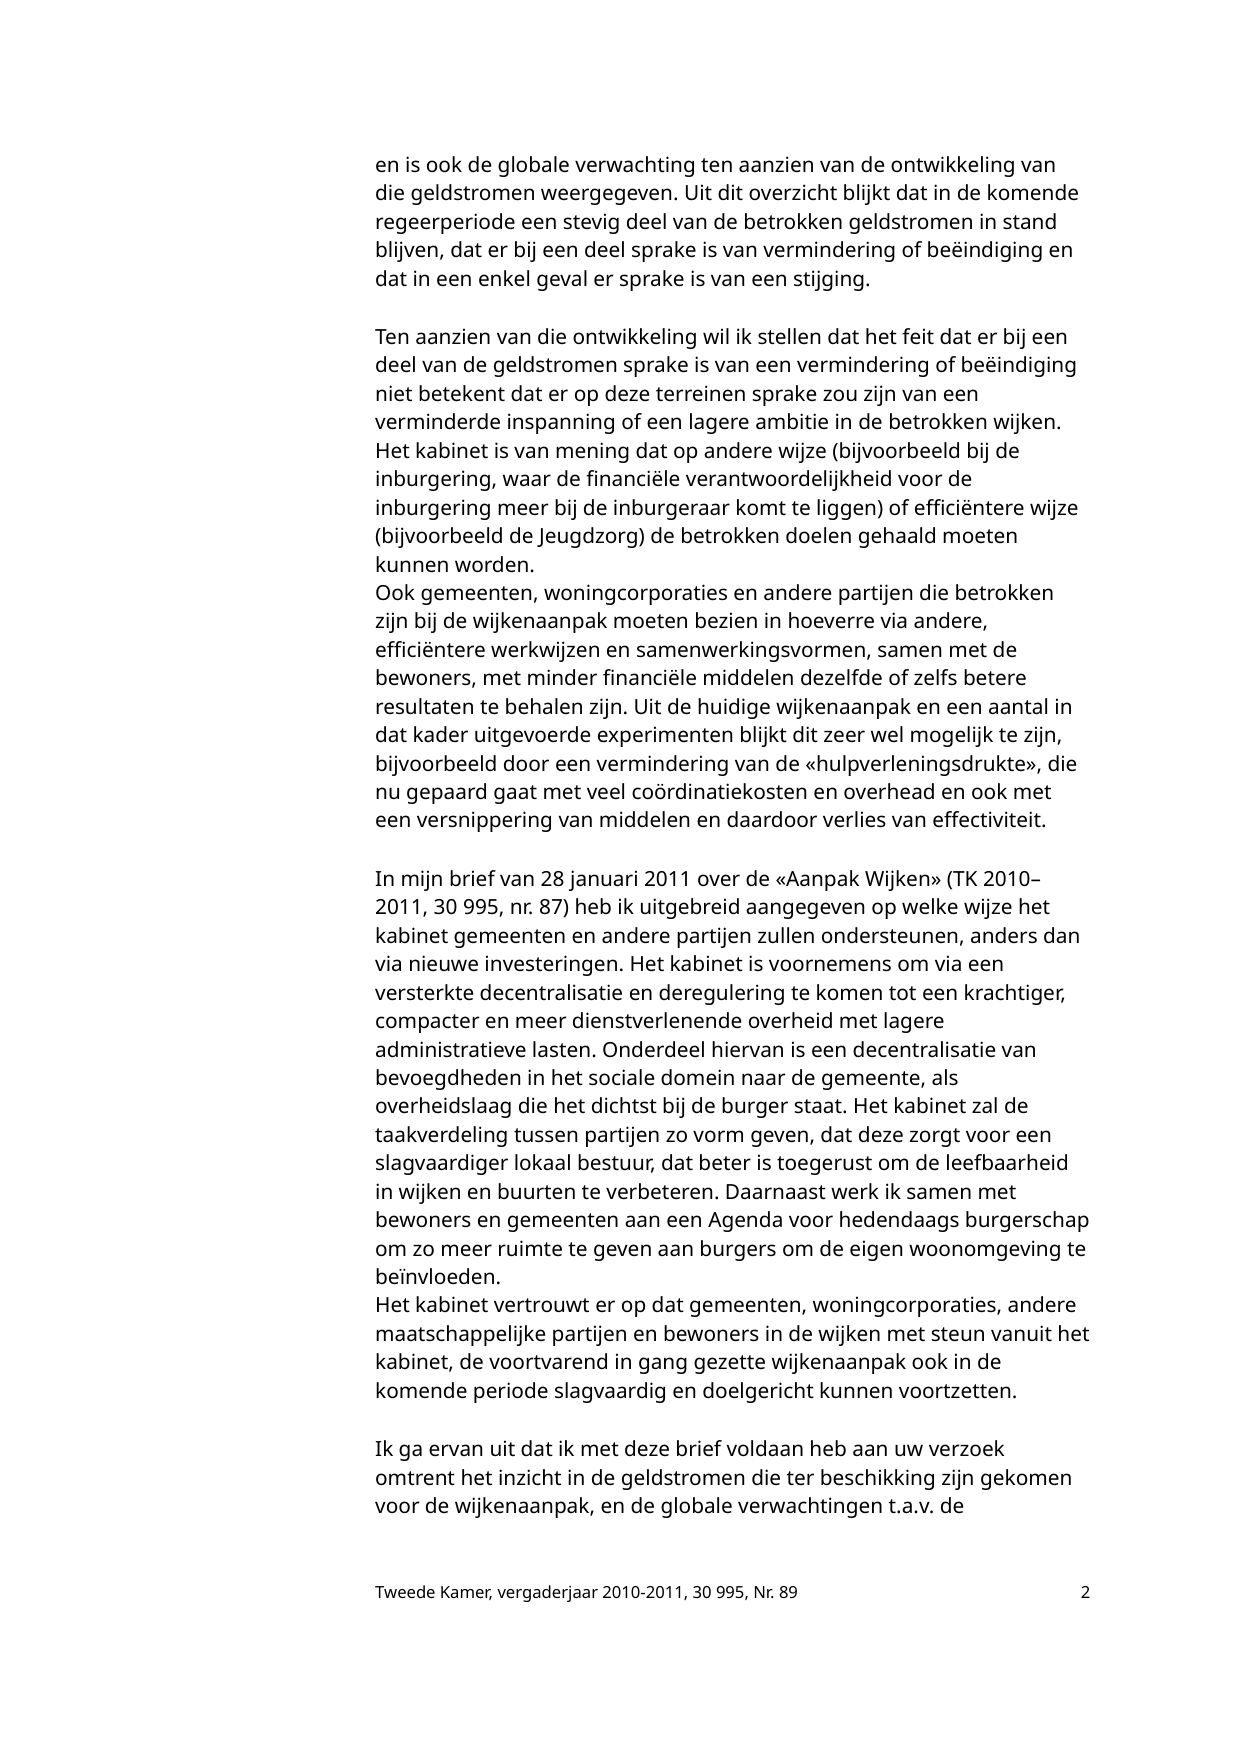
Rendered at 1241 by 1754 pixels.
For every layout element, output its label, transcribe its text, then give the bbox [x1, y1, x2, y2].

text en is ook de globale verwachting ten aanzien van de ontwikkeling van die geldstromen weergegeven. Uit dit overzicht blijkt dat in de komende regeerperiode een stevig deel van de betrokken geldstromen in stand blijven, dat er bij een deel sprake is van vermindering of beëindiging en dat in een enkel geval er sprake is van een stijging. [375, 150, 1090, 292]
text In mijn brief van 28 januari 2011 over de «Aanpak Wijken» (TK 2010–2011, 30 995, nr. 87) heb ik uitgebreid aangegeven op welke wijze het kabinet gemeenten en andere partijen zullen ondersteunen, anders dan via nieuwe investeringen. Het kabinet is voornemens om via een versterkte decentralisatie en deregulering te komen tot een krachtiger, compacter en meer dienstverlenende overheid met lagere administratieve lasten. Onderdeel hiervan is een decentralisatie van bevoegdheden in het sociale domein naar de gemeente, als overheidslaag die het dichtst bij de burger staat. Het kabinet zal de taakverdeling tussen partijen zo vorm geven, dat deze zorgt voor een slagvaardiger lokaal bestuur, dat beter is toegerust om de leefbaarheid in wijken en buurten te verbeteren. Daarnaast werk ik samen met bewoners en gemeenten aan een Agenda voor hedendaags burgerschap om zo meer ruimte te geven aan burgers om de eigen woonomgeving te beïnvloeden. [375, 864, 1090, 1291]
text Het kabinet vertrouwt er op dat gemeenten, woningcorporaties, andere maatschappelijke partijen en bewoners in de wijken met steun vanuit het kabinet, de voortvarend in gang gezette wijkenaanpak ook in de komende periode slagvaardig en doelgericht kunnen voortzetten. [375, 1291, 1090, 1404]
text Ten aanzien van die ontwikkeling wil ik stellen dat het feit dat er bij een deel van de geldstromen sprake is van een vermindering of beëindiging niet betekent dat er op deze terreinen sprake zou zijn van een verminderde inspanning of een lagere ambitie in de betrokken wijken. Het kabinet is van mening dat op andere wijze (bijvoorbeeld bij de inburgering, waar de financiële verantwoordelijkheid voor de inburgering meer bij de inburgeraar komt te liggen) of efficiëntere wijze (bijvoorbeeld de Jeugdzorg) de betrokken doelen gehaald moeten kunnen worden. [375, 322, 1090, 578]
text Ik ga ervan uit dat ik met deze brief voldaan heb aan uw verzoek omtrent het inzicht in de geldstromen die ter beschikking zijn gekomen voor de wijkenaanpak, en de globale verwachtingen t.a.v. de [375, 1434, 1090, 1520]
text Ook gemeenten, woningcorporaties en andere partijen die betrokken zijn bij de wijkenaanpak moeten bezien in hoeverre via andere, efficiëntere werkwijzen en samenwerkingsvormen, samen met de bewoners, met minder financiële middelen dezelfde of zelfs betere resultaten te behalen zijn. Uit de huidige wijkenaanpak en een aantal in dat kader uitgevoerde experimenten blijkt dit zeer wel mogelijk te zijn, bijvoorbeeld door een vermindering van de «hulpverleningsdrukte», die nu gepaard gaat met veel coördinatiekosten en overhead en ook met een versnippering van middelen en daardoor verlies van effectiviteit. [375, 578, 1090, 834]
